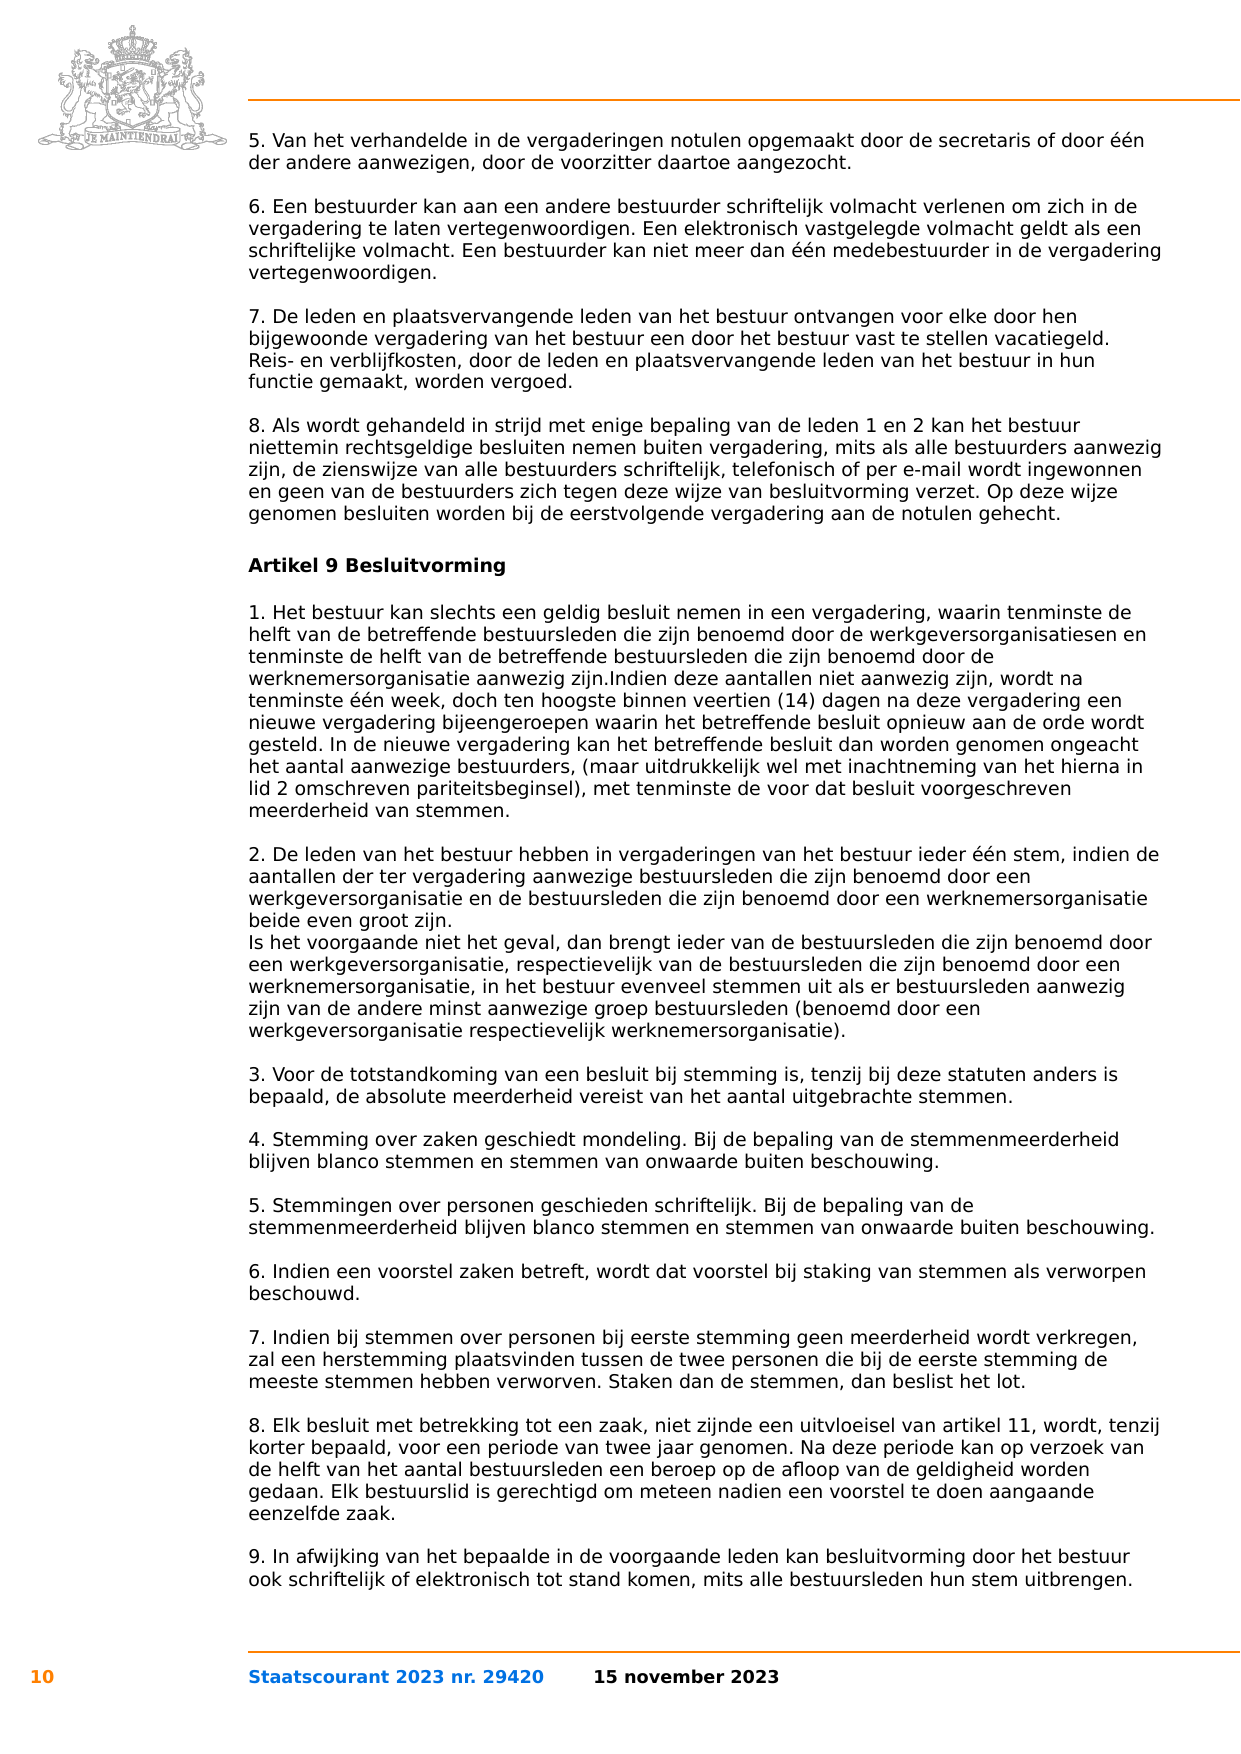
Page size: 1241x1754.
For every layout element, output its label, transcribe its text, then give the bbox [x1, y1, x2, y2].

picture [38, 25, 227, 150]
text 3. Voor de totstandkoming van een besluit bij stemming is, tenzij bij deze statuten anders is bepaald, de absolute meerderheid vereist van het aantal uitgebrachte stemmen. [248, 1063, 1163, 1107]
text 6. Indien een voorstel zaken betreft, wordt dat voorstel bij staking van stemmen als verworpen beschouwd. [248, 1261, 1163, 1305]
subtitle Artikel 9 Besluitvorming [248, 555, 1163, 577]
text 1. Het bestuur kan slechts een geldig besluit nemen in een vergadering, waarin tenminste de helft van de betreffende bestuursleden die zijn benoemd door de werkgeversorganisatiesen en tenminste de helft van de betreffende bestuursleden die zijn benoemd door de werknemersorganisatie aanwezig zijn.Indien deze aantallen niet aanwezig zijn, wordt na tenminste één week, doch ten hoogste binnen veertien (14) dagen na deze vergadering een nieuwe vergadering bijeengeroepen waarin het betreffende besluit opnieuw aan de orde wordt gesteld. In de nieuwe vergadering kan het betreffende besluit dan worden genomen ongeacht het aantal aanwezige bestuurders, (maar uitdrukkelijk wel met inachtneming van het hierna in lid 2 omschreven pariteitsbeginsel), met tenminste de voor dat besluit voorgeschreven meerderheid van stemmen. [248, 602, 1163, 822]
text 9. In afwijking van het bepaalde in de voorgaande leden kan besluitvorming door het bestuur ook schriftelijk of elektronisch tot stand komen, mits alle bestuursleden hun stem uitbrengen. [248, 1546, 1163, 1590]
text Is het voorgaande niet het geval, dan brengt ieder van de bestuursleden die zijn benoemd door een werkgeversorganisatie, respectievelijk van de bestuursleden die zijn benoemd door een werknemersorganisatie, in het bestuur evenveel stemmen uit als er bestuursleden aanwezig zijn van de andere minst aanwezige groep bestuursleden (benoemd door een werkgeversorganisatie respectievelijk werknemersorganisatie). [248, 932, 1163, 1042]
text 4. Stemming over zaken geschiedt mondeling. Bij de bepaling van de stemmenmeerderheid blijven blanco stemmen en stemmen van onwaarde buiten beschouwing. [248, 1129, 1163, 1173]
text 7. De leden en plaatsvervangende leden van het bestuur ontvangen voor elke door hen bijgewoonde vergadering van het bestuur een door het bestuur vast te stellen vacatiegeld. [248, 306, 1163, 349]
text 2. De leden van het bestuur hebben in vergaderingen van het bestuur ieder één stem, indien de aantallen der ter vergadering aanwezige bestuursleden die zijn benoemd door een werkgeversorganisatie en de bestuursleden die zijn benoemd door een werknemersorganisatie beide even groot zijn. [248, 844, 1163, 932]
text 5. Van het verhandelde in de vergaderingen notulen opgemaakt door de secretaris of door één der andere aanwezigen, door de voorzitter daartoe aangezocht. [248, 130, 1163, 174]
text 7. Indien bij stemmen over personen bij eerste stemming geen meerderheid wordt verkregen, zal een herstemming plaatsvinden tussen de twee personen die bij de eerste stemming de meeste stemmen hebben verworven. Staken dan de stemmen, dan beslist het lot. [248, 1327, 1163, 1393]
text 5. Stemmingen over personen geschieden schriftelijk. Bij de bepaling van de stemmenmeerderheid blijven blanco stemmen en stemmen van onwaarde buiten beschouwing. [248, 1195, 1163, 1239]
text 8. Elk besluit met betrekking tot een zaak, niet zijnde een uitvloeisel van artikel 11, wordt, tenzij korter bepaald, voor een periode van twee jaar genomen. Na deze periode kan op verzoek van de helft van het aantal bestuursleden een beroep op de afloop van de geldigheid worden gedaan. Elk bestuurslid is gerechtigd om meteen nadien een voorstel te doen aangaande eenzelfde zaak. [248, 1415, 1163, 1524]
text 8. Als wordt gehandeld in strijd met enige bepaling van de leden 1 en 2 kan het bestuur niettemin rechtsgeldige besluiten nemen buiten vergadering, mits als alle bestuurders aanwezig zijn, de zienswijze van alle bestuurders schriftelijk, telefonisch of per e-mail wordt ingewonnen en geen van de bestuurders zich tegen deze wijze van besluitvorming verzet. Op deze wijze genomen besluiten worden bij de eerstvolgende vergadering aan de notulen gehecht. [248, 415, 1163, 525]
text 6. Een bestuurder kan aan een andere bestuurder schriftelijk volmacht verlenen om zich in de vergadering te laten vertegenwoordigen. Een elektronisch vastgelegde volmacht geldt als een schriftelijke volmacht. Een bestuurder kan niet meer dan één medebestuurder in de vergadering vertegenwoordigen. [248, 196, 1163, 284]
text Reis- en verblijfkosten, door de leden en plaatsvervangende leden van het bestuur in hun functie gemaakt, worden vergoed. [248, 349, 1163, 393]
